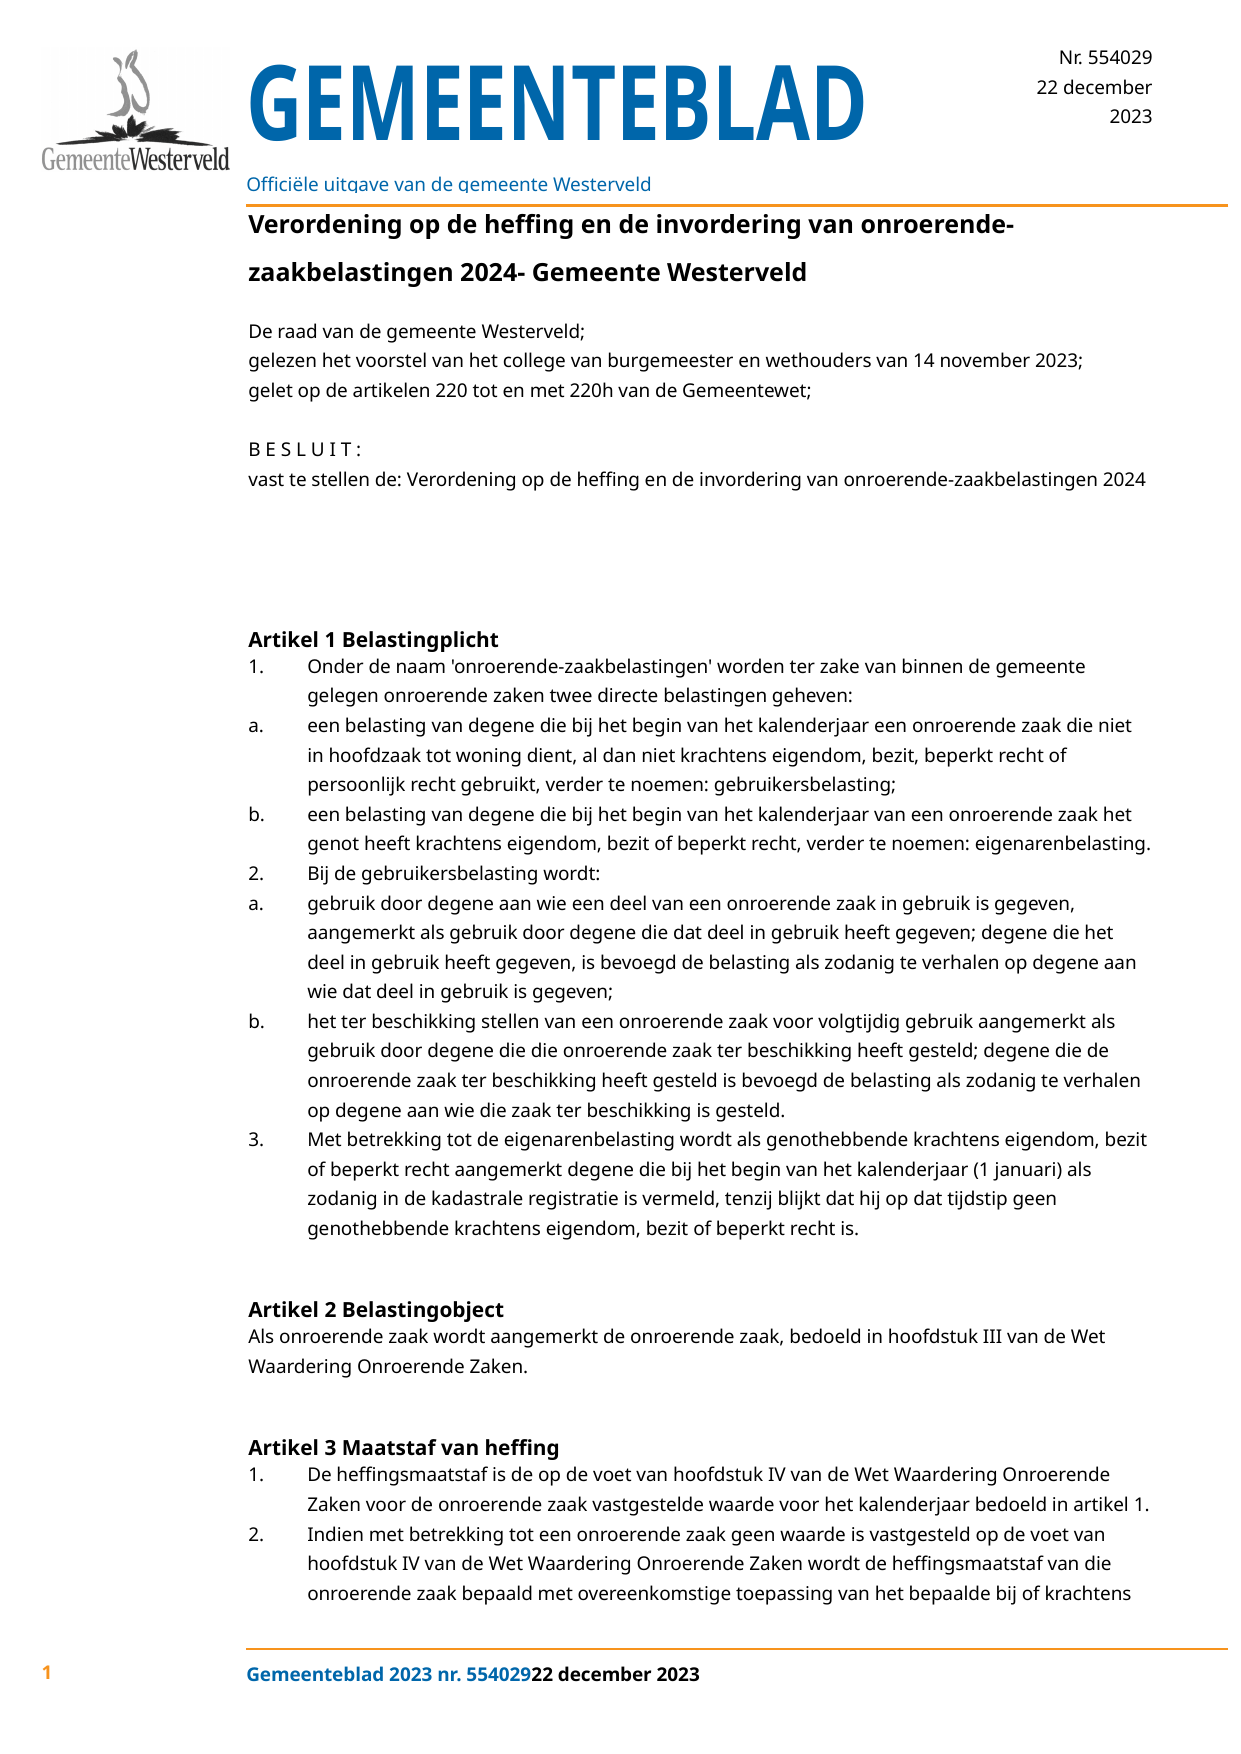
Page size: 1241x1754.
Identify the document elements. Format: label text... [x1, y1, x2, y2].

list een belasting van degene die bij het begin van het kalenderjaar een onroerende zaak die niet in hoofdzaak tot woning dient, al dan niet krachtens eigendom, bezit, beperkt recht of persoonlijk recht gebruikt, verder te noemen: gebruikersbelasting; [248, 712, 1152, 797]
text gelet op de artikelen 220 tot en met 220h van de Gemeentewet; [248, 377, 1152, 403]
text vast te stellen de: Verordening op de heffing en de invordering van onroerende-zaakbelastingen 2024 [248, 466, 1152, 492]
text Verordening op de heffing en de invordering van onroerende-zaakbelastingen 2024- Gemeente Westerveld [248, 207, 1152, 288]
list Met betrekking tot de eigenarenbelasting wordt als genothebbende krachtens eigendom, bezit of beperkt recht aangemerkt degene die bij het begin van het kalenderjaar (1 januari) als zodanig in de kadastrale registratie is vermeld, tenzij blijkt dat hij op dat tijdstip geen genothebbende krachtens eigendom, bezit of beperkt recht is. [248, 1126, 1152, 1241]
text gelezen het voorstel van het college van burgemeester en wethouders van 14 november 2023; [248, 347, 1152, 373]
text Artikel 2 Belastingobject [248, 1295, 1152, 1324]
text De raad van de gemeente Westerveld; [248, 318, 1152, 344]
list gebruik door degene aan wie een deel van een onroerende zaak in gebruik is gegeven, aangemerkt als gebruik door degene die dat deel in gebruik heeft gegeven; degene die het deel in gebruik heeft gegeven, is bevoegd de belasting als zodanig te verhalen op degene aan wie dat deel in gebruik is gegeven; [248, 890, 1152, 1004]
text Artikel 3 Maatstaf van heffing [248, 1433, 1152, 1462]
list het ter beschikking stellen van een onroerende zaak voor volgtijdig gebruik aangemerkt als gebruik door degene die die onroerende zaak ter beschikking heeft gesteld; degene die de onroerende zaak ter beschikking heeft gesteld is bevoegd de belasting als zodanig te verhalen op degene aan wie die zaak ter beschikking is gesteld. [248, 1008, 1152, 1123]
text Als onroerende zaak wordt aangemerkt de onroerende zaak, bedoeld in hoofdstuk III van de Wet Waardering Onroerende Zaken. [248, 1324, 1152, 1379]
text Artikel 1 Belastingplicht [248, 625, 1152, 653]
text B E S L U I T : [248, 436, 1152, 462]
list Bij de gebruikersbelasting wordt: [248, 860, 1152, 886]
list een belasting van degene die bij het begin van het kalenderjaar van een onroerende zaak het genot heeft krachtens eigendom, bezit of beperkt recht, verder te noemen: eigenarenbelasting. [248, 801, 1152, 856]
list De heffingsmaatstaf is de op de voet van hoofdstuk IV van de Wet Waardering Onroerende Zaken voor de onroerende zaak vastgestelde waarde voor het kalenderjaar bedoeld in artikel 1. [248, 1462, 1152, 1517]
list Onder de naam 'onroerende-zaakbelastingen' worden ter zake van binnen de gemeente gelegen onroerende zaken twee directe belastingen geheven: [248, 653, 1152, 708]
picture [41, 47, 231, 172]
list Indien met betrekking tot een onroerende zaak geen waarde is vastgesteld op de voet van hoofdstuk IV van de Wet Waardering Onroerende Zaken wordt de heffingsmaatstaf van die onroerende zaak bepaald met overeenkomstige toepassing van het bepaalde bij of krachtens [248, 1521, 1152, 1606]
